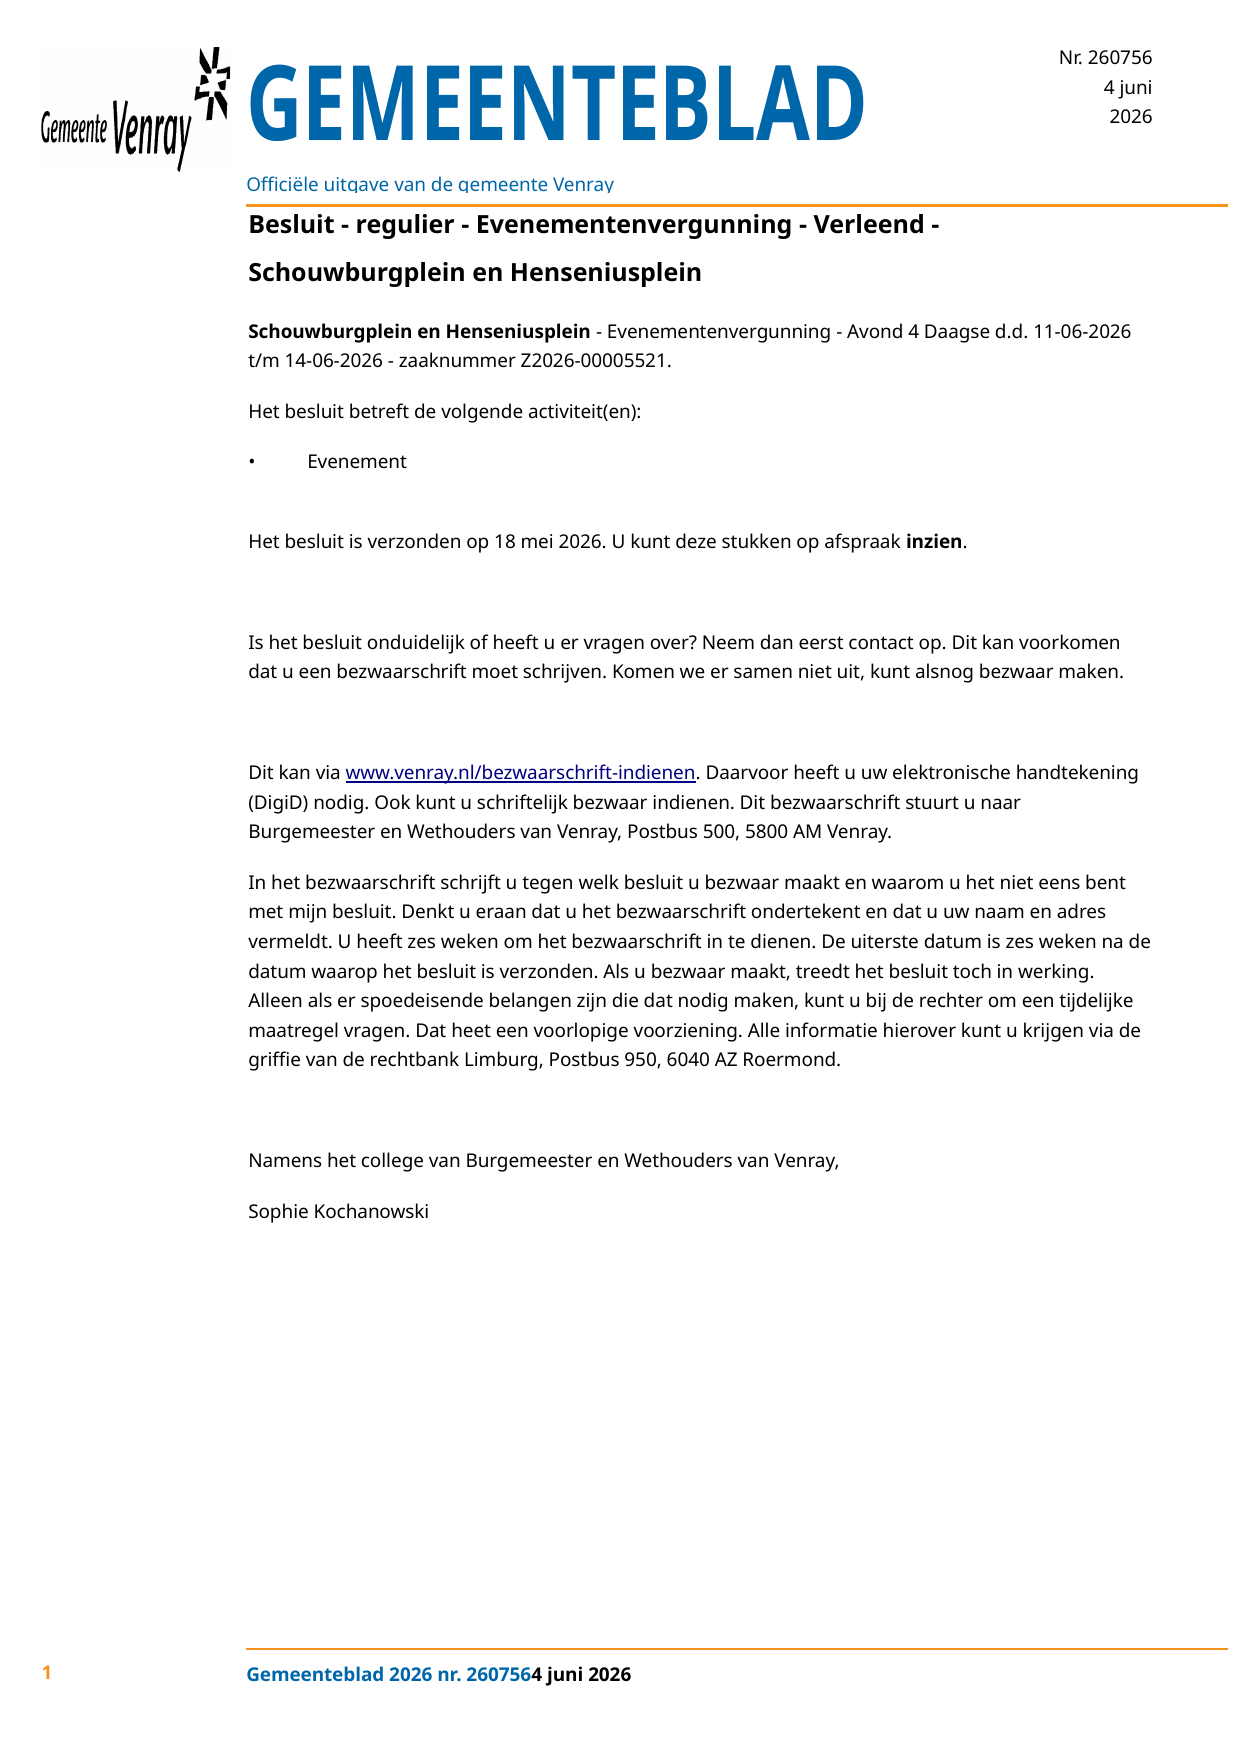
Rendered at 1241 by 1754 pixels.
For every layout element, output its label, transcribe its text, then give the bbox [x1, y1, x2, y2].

list Evenement [248, 448, 1152, 474]
picture [41, 47, 231, 172]
text Het besluit betreft de volgende activiteit(en): [248, 398, 1152, 424]
text In het bezwaarschrift schrijft u tegen welk besluit u bezwaar maakt en waarom u het niet eens bent met mijn besluit. Denkt u eraan dat u het bezwaarschrift ondertekent en dat u uw naam en adres vermeldt. U heeft zes weken om het bezwaarschrift in te dienen. De uiterste datum is zes weken na de datum waarop het besluit is verzonden. Als u bezwaar maakt, treedt het besluit toch in werking. Alleen als er spoedeisende belangen zijn die dat nodig maken, kunt u bij de rechter om een tijdelijke maatregel vragen. Dat heet een voorlopige voorziening. Alle informatie hierover kunt u krijgen via de griffie van de rechtbank Limburg, Postbus 950, 6040 AZ Roermond. [248, 869, 1152, 1072]
text Het besluit is verzonden op 18 mei 2026. U kunt deze stukken op afspraak inzien. [248, 528, 1152, 554]
text Is het besluit onduidelijk of heeft u er vragen over? Neem dan eerst contact op. Dit kan voorkomen dat u een bezwaarschrift moet schrijven. Komen we er samen niet uit, kunt alsnog bezwaar maken. [248, 629, 1152, 684]
text Sophie Kochanowski [248, 1198, 1152, 1224]
text Schouwburgplein en Henseniusplein - Evenementenvergunning - Avond 4 Daagse d.d. 11-06-2026 t/m 14-06-2026 - zaaknummer Z2026-00005521. [248, 318, 1152, 373]
text Besluit - regulier - Evenementenvergunning - Verleend - Schouwburgplein en Henseniusplein [248, 207, 1152, 288]
text Namens het college van Burgemeester en Wethouders van Venray, [248, 1147, 1152, 1173]
text Dit kan via www.venray.nl/bezwaarschrift-indienen. Daarvoor heeft u uw elektronische handtekening (DigiD) nodig. Ook kunt u schriftelijk bezwaar indienen. Dit bezwaarschrift stuurt u naar Burgemeester en Wethouders van Venray, Postbus 500, 5800 AM Venray. [248, 759, 1152, 844]
